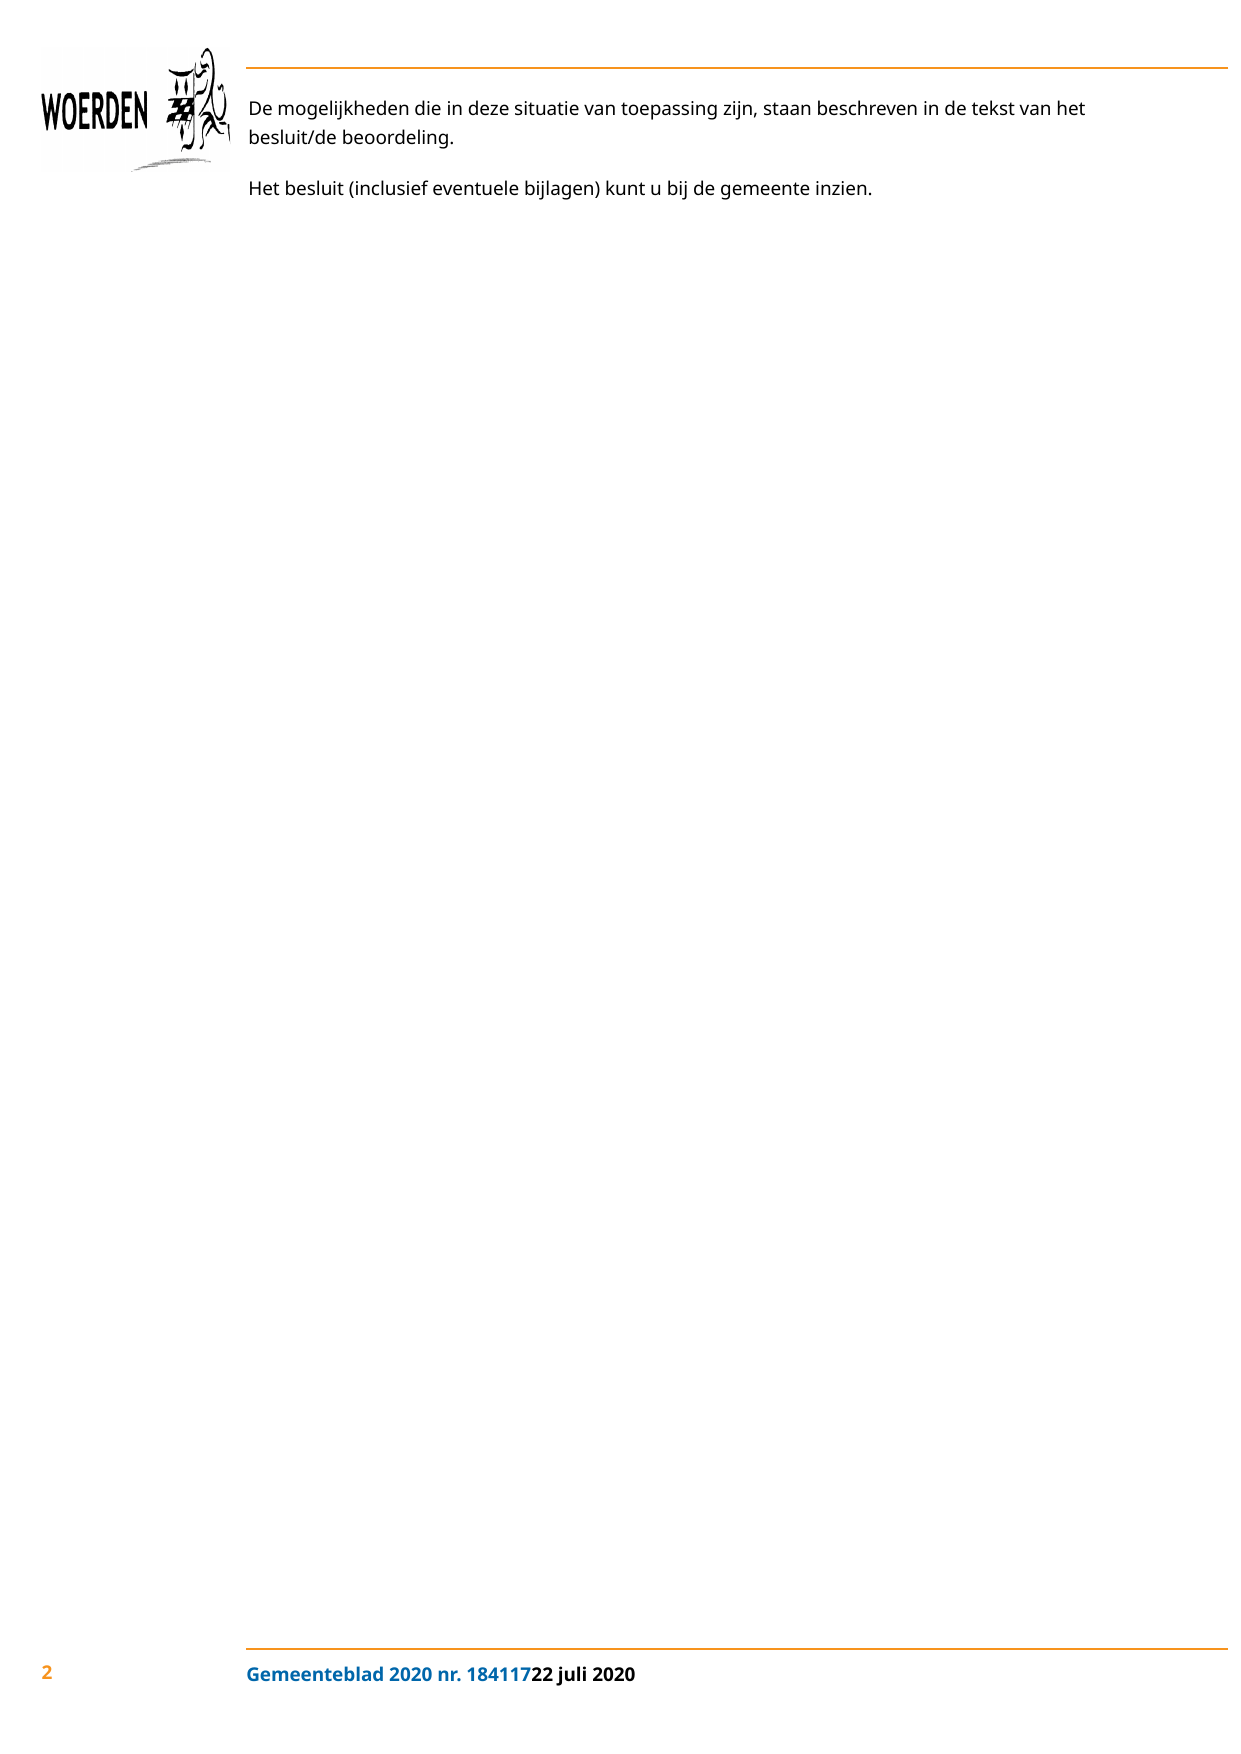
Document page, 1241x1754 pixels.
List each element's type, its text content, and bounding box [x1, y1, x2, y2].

text Het besluit (inclusief eventuele bijlagen) kunt u bij de gemeente inzien. [248, 175, 1152, 201]
picture [41, 47, 231, 172]
text De mogelijkheden die in deze situatie van toepassing zijn, staan beschreven in de tekst van het besluit/de beoordeling. [248, 95, 1152, 150]
